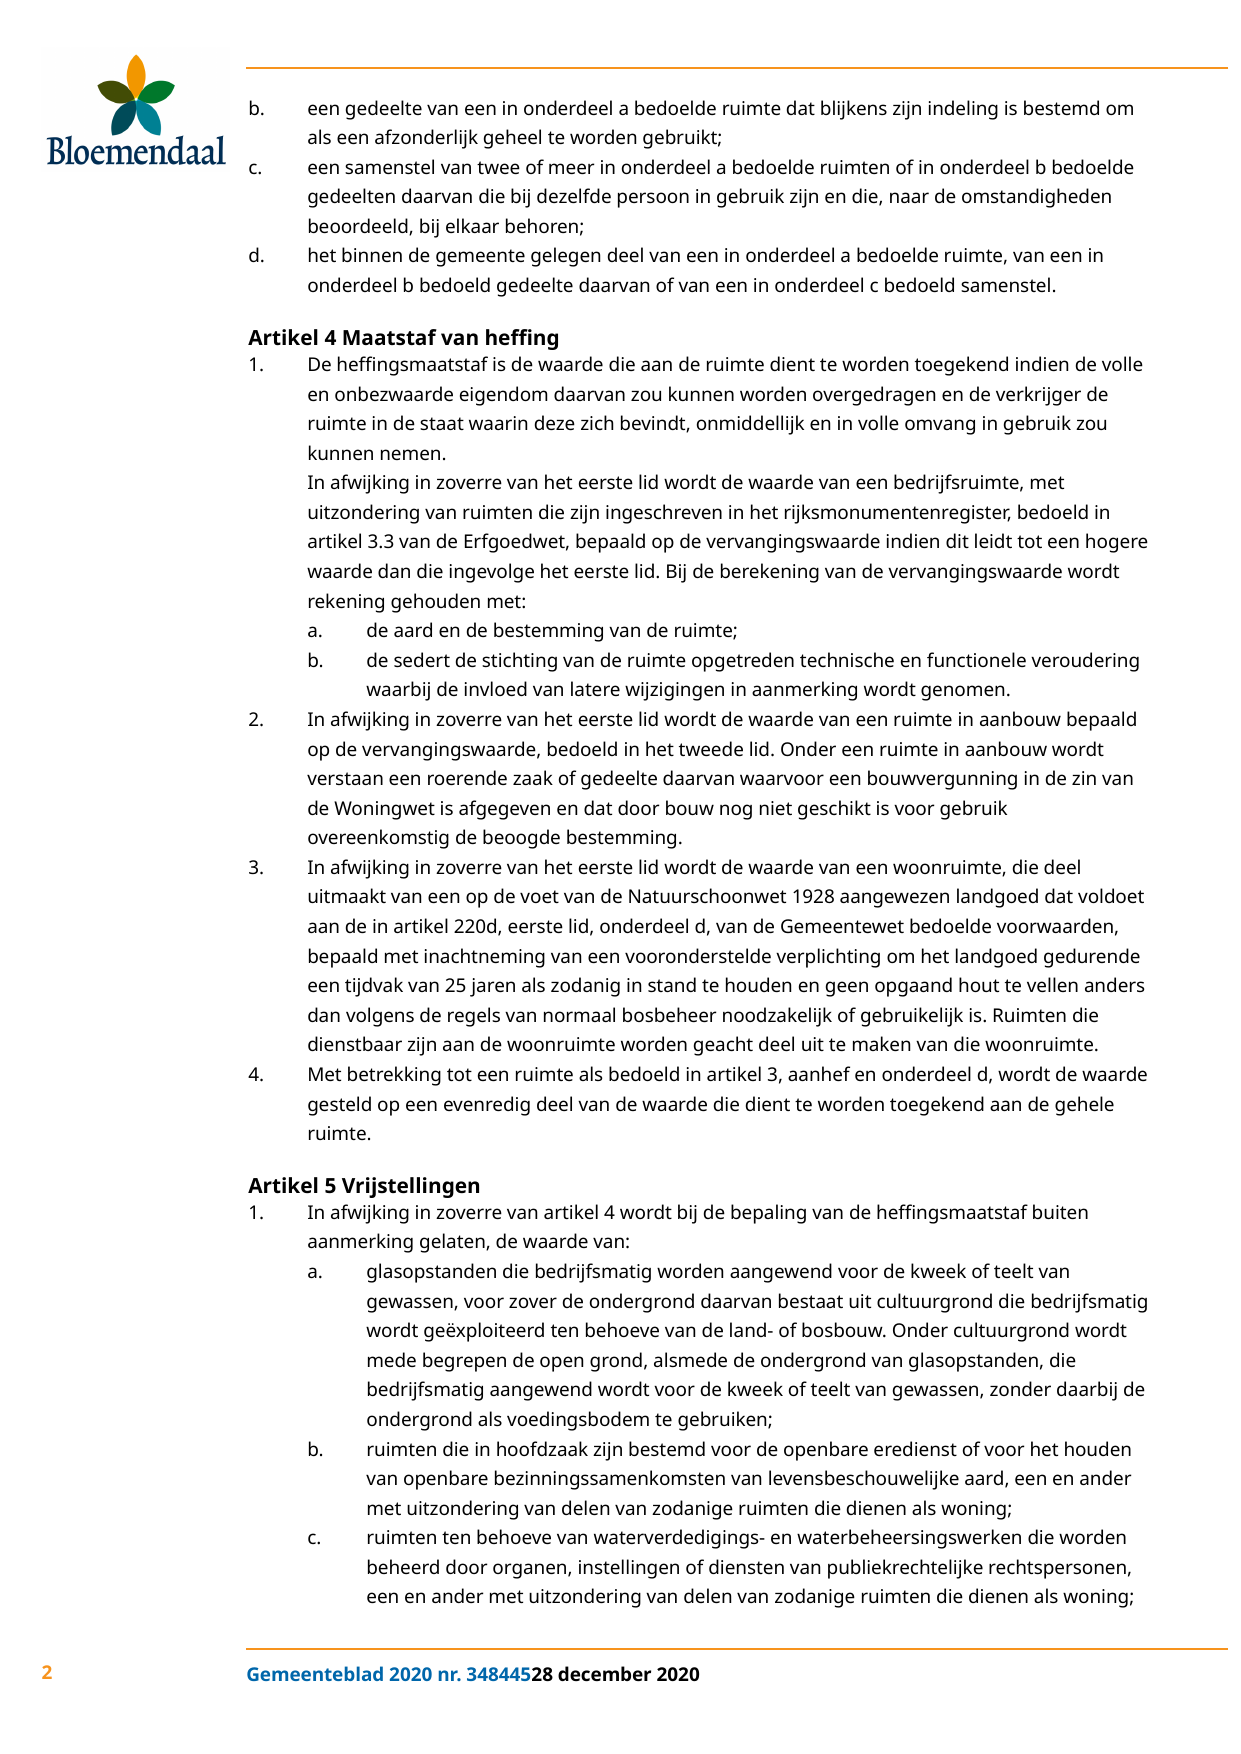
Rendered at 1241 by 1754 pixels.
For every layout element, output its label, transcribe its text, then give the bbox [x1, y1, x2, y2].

picture [41, 47, 231, 172]
list een gedeelte van een in onderdeel a bedoelde ruimte dat blijkens zijn indeling is bestemd om als een afzonderlijk geheel te worden gebruikt; [248, 95, 1152, 150]
list ruimten ten behoeve van waterverdedigings- en waterbeheersingswerken die worden beheerd door organen, instellingen of diensten van publiekrechtelijke rechtspersonen, een en ander met uitzondering van delen van zodanige ruimten die dienen als woning; [307, 1524, 1152, 1609]
text Artikel 5 Vrijstellingen [248, 1171, 1152, 1199]
list de sedert de stichting van de ruimte opgetreden technische en functionele veroudering waarbij de invloed van latere wijzigingen in aanmerking wordt genomen. [307, 647, 1152, 702]
list Met betrekking tot een ruimte als bedoeld in artikel 3, aanhef en onderdeel d, wordt de waarde gesteld op een evenredig deel van de waarde die dient te worden toegekend aan de gehele ruimte. [248, 1061, 1152, 1146]
text Artikel 4 Maatstaf van heffing [248, 323, 1152, 351]
list het binnen de gemeente gelegen deel van een in onderdeel a bedoelde ruimte, van een in onderdeel b bedoeld gedeelte daarvan of van een in onderdeel c bedoeld samenstel. [248, 243, 1152, 298]
list In afwijking in zoverre van artikel 4 wordt bij de bepaling van de heffingsmaatstaf buiten aanmerking gelaten, de waarde van: [248, 1199, 1152, 1254]
list In afwijking in zoverre van het eerste lid wordt de waarde van een woonruimte, die deel uitmaakt van een op de voet van de Natuurschoonwet 1928 aangewezen landgoed dat voldoet aan de in artikel 220d, eerste lid, onderdeel d, van de Gemeentewet bedoelde voorwaarden, bepaald met inachtneming van een vooronderstelde verplichting om het landgoed gedurende een tijdvak van 25 jaren als zodanig in stand te houden en geen opgaand hout te vellen anders dan volgens de regels van normaal bosbeheer noodzakelijk of gebruikelijk is. Ruimten die dienstbaar zijn aan de woonruimte worden geacht deel uit te maken van die woonruimte. [248, 854, 1152, 1057]
list een samenstel van twee of meer in onderdeel a bedoelde ruimten of in onderdeel b bedoelde gedeelten daarvan die bij dezelfde persoon in gebruik zijn en die, naar de omstandigheden beoordeeld, bij elkaar behoren; [248, 154, 1152, 239]
list De heffingsmaatstaf is de waarde die aan de ruimte dient te worden toegekend indien de volle en onbezwaarde eigendom daarvan zou kunnen worden overgedragen en de verkrijger de ruimte in de staat waarin deze zich bevindt, onmiddellijk en in volle omvang in gebruik zou kunnen nemen. [248, 351, 1152, 466]
list glasopstanden die bedrijfsmatig worden aangewend voor de kweek of teelt van gewassen, voor zover de ondergrond daarvan bestaat uit cultuurgrond die bedrijfsmatig wordt geëxploiteerd ten behoeve van de land- of bosbouw. Onder cultuurgrond wordt mede begrepen de open grond, alsmede de ondergrond van glasopstanden, die bedrijfsmatig aangewend wordt voor de kweek of teelt van gewassen, zonder daarbij de ondergrond als voedingsbodem te gebruiken; [307, 1258, 1152, 1432]
list In afwijking in zoverre van het eerste lid wordt de waarde van een bedrijfsruimte, met uitzondering van ruimten die zijn ingeschreven in het rijksmonumentenregister, bedoeld in artikel 3.3 van de Erfgoedwet, bepaald op de vervangingswaarde indien dit leidt tot een hogere waarde dan die ingevolge het eerste lid. Bij de berekening van de vervangingswaarde wordt rekening gehouden met: [248, 469, 1152, 613]
list ruimten die in hoofdzaak zijn bestemd voor de openbare eredienst of voor het houden van openbare bezinningssamenkomsten van levensbeschouwelijke aard, een en ander met uitzondering van delen van zodanige ruimten die dienen als woning; [307, 1436, 1152, 1521]
list In afwijking in zoverre van het eerste lid wordt de waarde van een ruimte in aanbouw bepaald op de vervangingswaarde, bedoeld in het tweede lid. Onder een ruimte in aanbouw wordt verstaan een roerende zaak of gedeelte daarvan waarvoor een bouwvergunning in de zin van de Woningwet is afgegeven en dat door bouw nog niet geschikt is voor gebruik overeenkomstig de beoogde bestemming. [248, 706, 1152, 850]
list de aard en de bestemming van de ruimte; [307, 617, 1152, 643]
